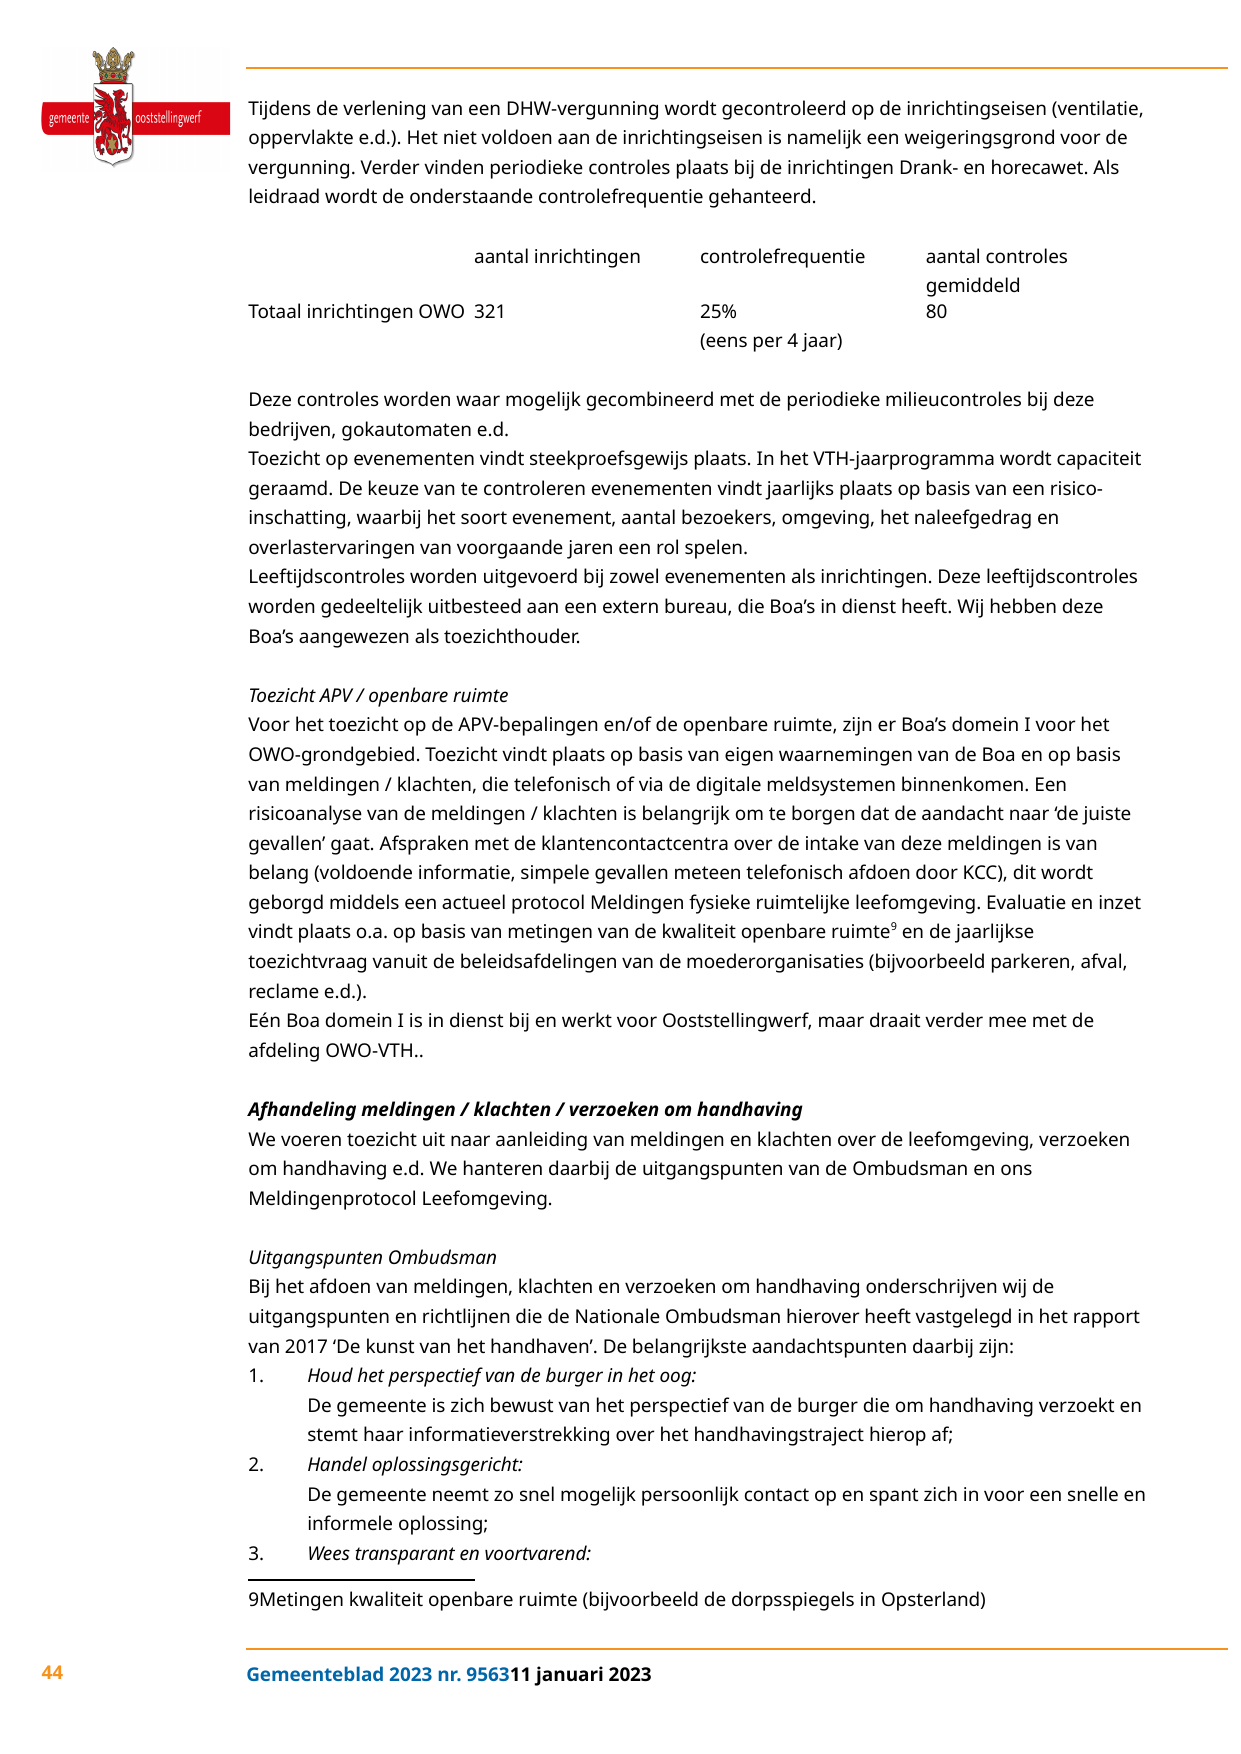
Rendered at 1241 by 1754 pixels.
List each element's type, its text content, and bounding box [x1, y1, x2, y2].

list De gemeente neemt zo snel mogelijk persoonlijk contact op en spant zich in voor een snelle en informele oplossing; [248, 1481, 1152, 1536]
text Leeftijdscontroles worden uitgevoerd bij zowel evenementen als inrichtingen. Deze leeftijdscontroles worden gedeeltelijk uitbesteed aan een extern bureau, die Boa’s in dienst heeft. Wij hebben deze Boa’s aangewezen als toezichthouder. [248, 564, 1152, 649]
text Tijdens de verlening van een DHW-vergunning wordt gecontroleerd op de inrichtingseisen (ventilatie, oppervlakte e.d.). Het niet voldoen aan de inrichtingseisen is namelijk een weigeringsgrond voor de vergunning. Verder vinden periodieke controles plaats bij de inrichtingen Drank- en horecawet. Als leidraad wordt de onderstaande controlefrequentie gehanteerd. [248, 95, 1152, 209]
table_header controlefrequentie [700, 243, 926, 298]
text Toezicht op evenementen vindt steekproefsgewijs plaats. In het VTH-jaarprogramma wordt capaciteit geraamd. De keuze van te controleren evenementen vindt jaarlijks plaats op basis van een risico-inschatting, waarbij het soort evenement, aantal bezoekers, omgeving, het naleefgedrag en overlastervaringen van voorgaande jaren een rol spelen. [248, 445, 1152, 560]
list De gemeente is zich bewust van het perspectief van de burger die om handhaving verzoekt en stemt haar informatieverstrekking over het handhavingstraject hierop af; [248, 1392, 1152, 1447]
text Uitgangspunten Ombudsman [248, 1244, 1152, 1270]
text Eén Boa domein I is in dienst bij en werkt voor Ooststellingwerf, maar draait verder mee met de afdeling OWO-VTH.. [248, 1007, 1152, 1063]
table_header aantal inrichtingen [474, 243, 700, 298]
table_cell Totaal inrichtingen OWO [248, 298, 474, 353]
table_cell 321 [474, 298, 700, 353]
text Deze controles worden waar mogelijk gecombineerd met de periodieke milieucontroles bij deze bedrijven, gokautomaten e.d. [248, 386, 1152, 442]
text Bij het afdoen van meldingen, klachten en verzoeken om handhaving onderschrijven wij de uitgangspunten en richtlijnen die de Nationale Ombudsman hierover heeft vastgelegd in het rapport van 2017 ‘De kunst van het handhaven’. De belangrijkste aandachtspunten daarbij zijn: [248, 1274, 1152, 1359]
text Afhandeling meldingen / klachten / verzoeken om handhaving [248, 1096, 1152, 1122]
text We voeren toezicht uit naar aanleiding van meldingen en klachten over de leefomgeving, verzoeken om handhaving e.d. We hanteren daarbij de uitgangspunten van de Ombudsman en ons Meldingenprotocol Leefomgeving. [248, 1126, 1152, 1211]
list Wees transparant en voortvarend: [248, 1540, 1152, 1566]
picture [41, 47, 231, 172]
text Toezicht APV / openbare ruimte [248, 682, 1152, 708]
text Voor het toezicht op de APV-bepalingen en/of de openbare ruimte, zijn er Boa’s domein I voor het OWO-grondgebied. Toezicht vindt plaats op basis van eigen waarnemingen van de Boa en op basis van meldingen / klachten, die telefonisch of via de digitale meldsystemen binnenkomen. Een risicoanalyse van de meldingen / klachten is belangrijk om te borgen dat de aandacht naar ‘de juiste gevallen’ gaat. Afspraken met de klantencontactcentra over de intake van deze meldingen is van belang (voldoende informatie, simpele gevallen meteen telefonisch afdoen door KCC), dit wordt geborgd middels een actueel protocol Meldingen fysieke ruimtelijke leefomgeving. Evaluatie en inzet vindt plaats o.a. op basis van metingen van de kwaliteit openbare ruimte en de jaarlijkse toezichtvraag vanuit de beleidsafdelingen van de moederorganisaties (bijvoorbeeld parkeren, afval, reclame e.d.). [248, 712, 1152, 1004]
table_cell 80 [926, 298, 1152, 353]
table_cell 25% (eens per 4 jaar) [700, 298, 926, 353]
list Handel oplossingsgericht: [248, 1451, 1152, 1477]
table_header aantal controles gemiddeld [926, 243, 1152, 298]
list Houd het perspectief van de burger in het oog: [248, 1362, 1152, 1388]
table_header [248, 243, 474, 298]
text Metingen kwaliteit openbare ruimte (bijvoorbeeld de dorpsspiegels in Opsterland) [248, 1586, 1152, 1612]
